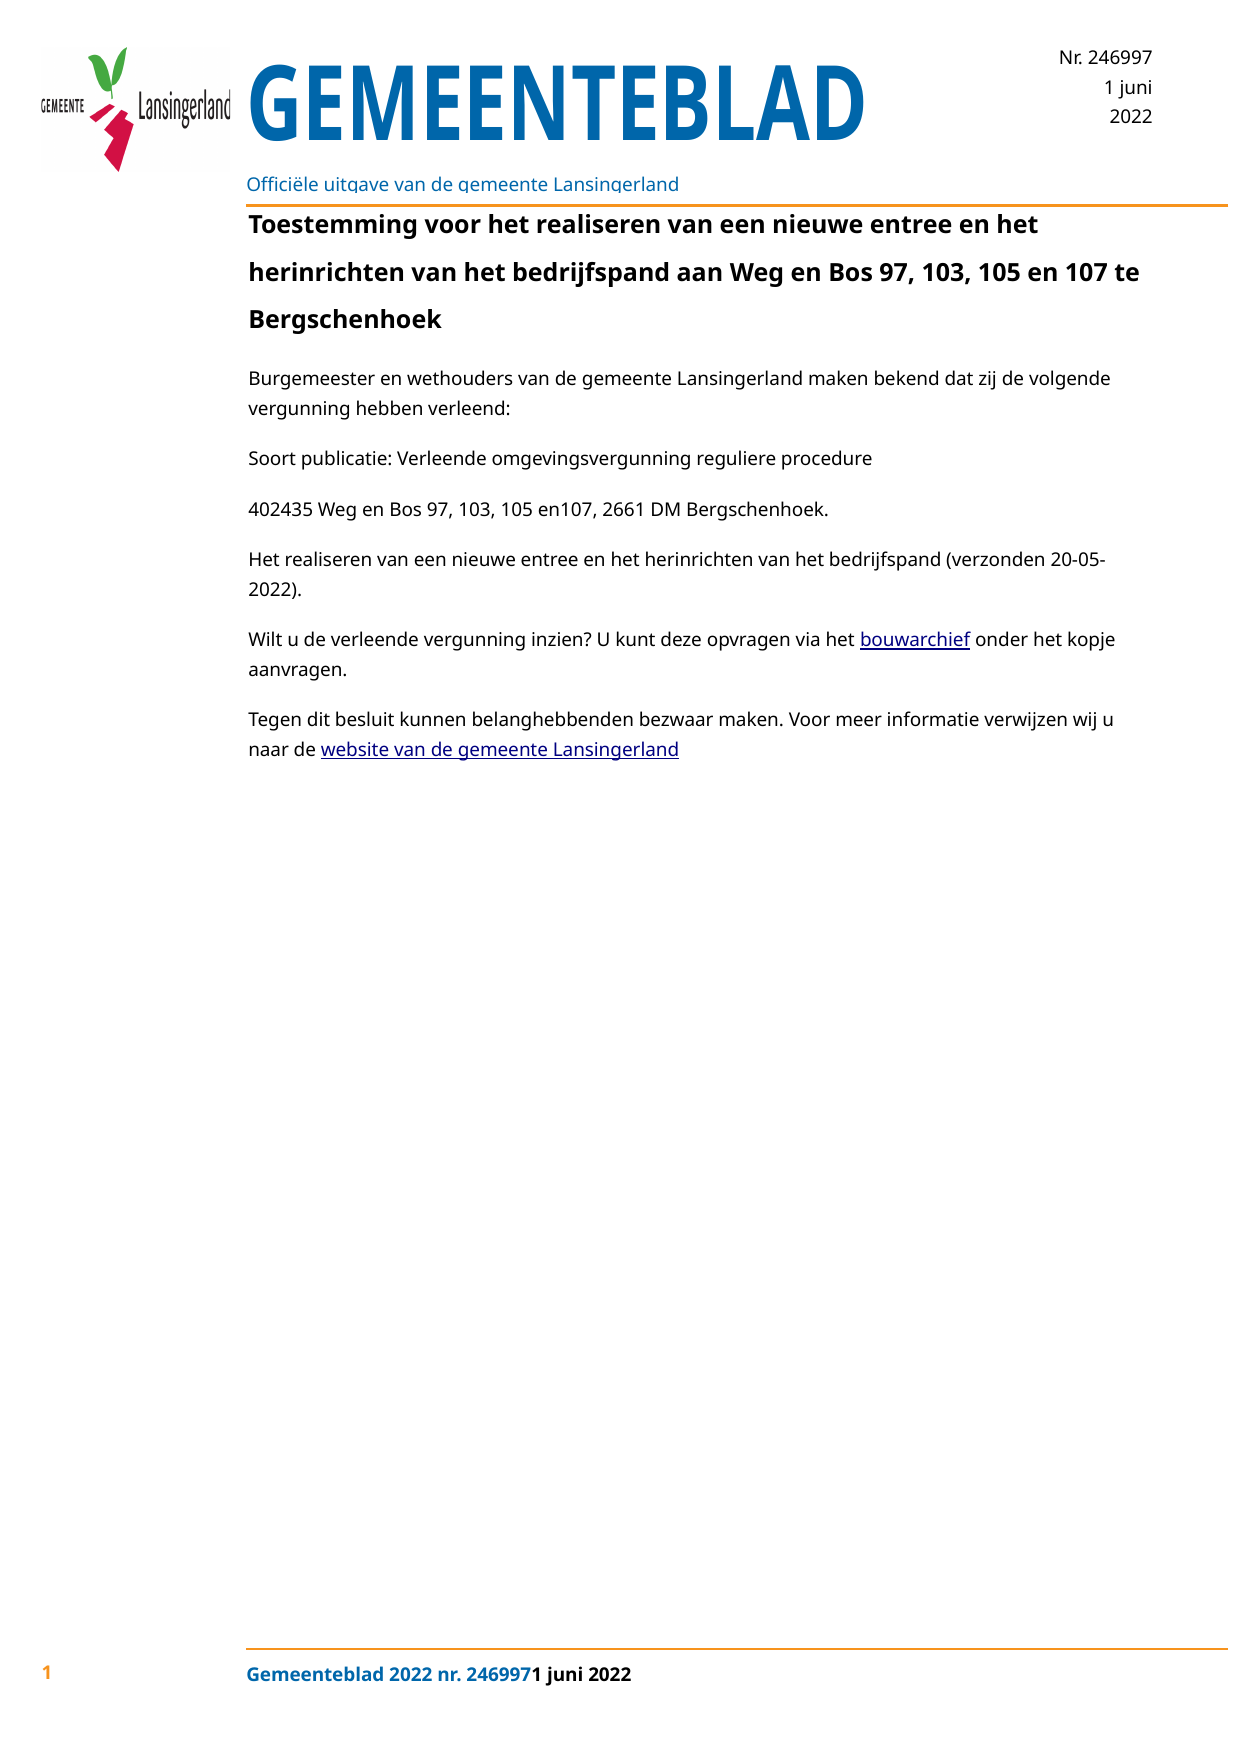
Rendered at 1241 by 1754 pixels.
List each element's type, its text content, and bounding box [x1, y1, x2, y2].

text Toestemming voor het realiseren van een nieuwe entree en het herinrichten van het bedrijfspand aan Weg en Bos 97, 103, 105 en 107 te Bergschenhoek [248, 207, 1152, 336]
text Het realiseren van een nieuwe entree en het herinrichten van het bedrijfspand (verzonden 20-05-2022). [248, 546, 1152, 602]
picture [41, 47, 231, 172]
text Burgemeester en wethouders van de gemeente Lansingerland maken bekend dat zij de volgende vergunning hebben verleend: [248, 366, 1152, 421]
text Tegen dit besluit kunnen belanghebbenden bezwaar maken. Voor meer informatie verwijzen wij u naar de website van de gemeente Lansingerland [248, 706, 1152, 762]
text Wilt u de verleende vergunning inzien? U kunt deze opvragen via het bouwarchief onder het kopje aanvragen. [248, 626, 1152, 682]
text 402435 Weg en Bos 97, 103, 105 en107, 2661 DM Bergschenhoek. [248, 496, 1152, 522]
text Soort publicatie: Verleende omgevingsvergunning reguliere procedure [248, 446, 1152, 471]
